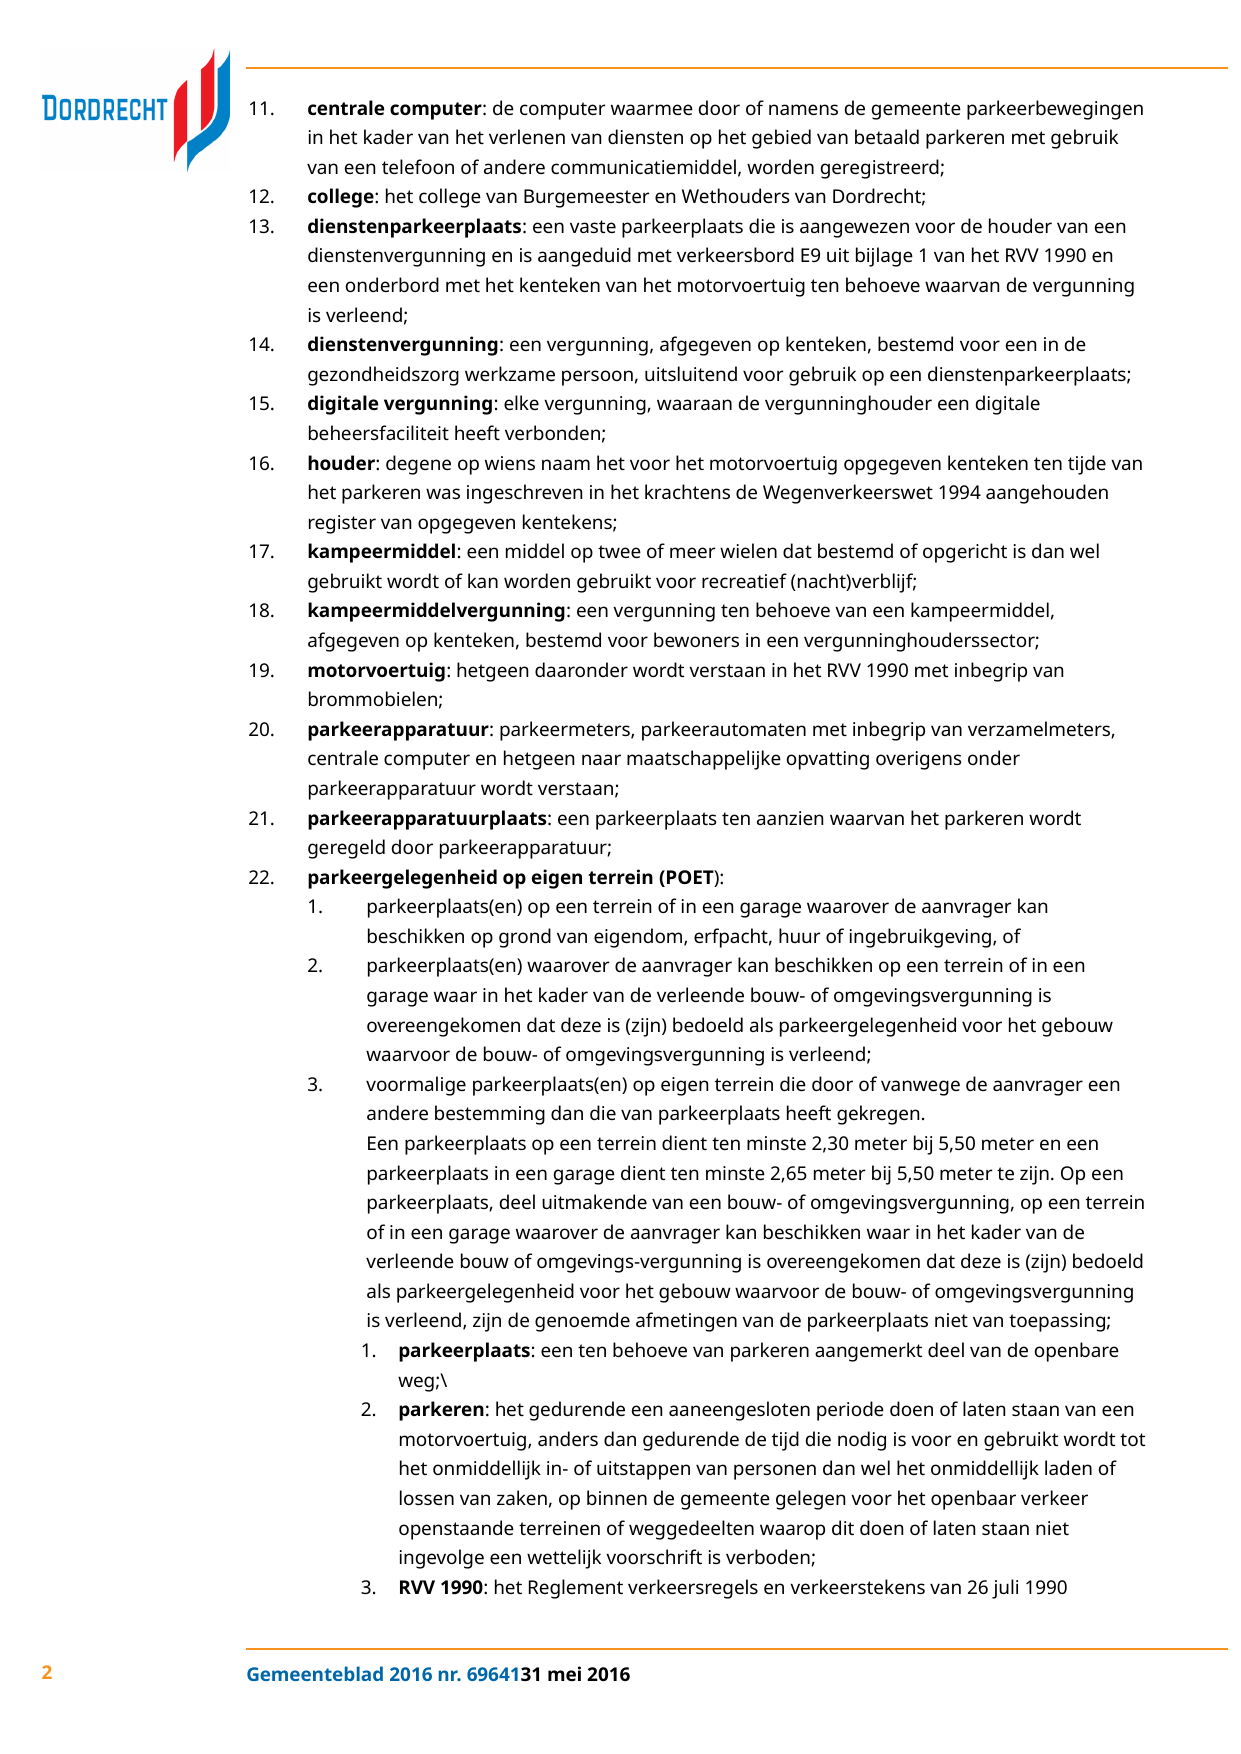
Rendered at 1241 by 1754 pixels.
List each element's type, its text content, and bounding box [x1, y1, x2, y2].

list centrale computer: de computer waarmee door of namens de gemeente parkeerbewegingen in het kader van het verlenen van diensten op het gebied van betaald parkeren met gebruik van een telefoon of andere communicatiemiddel, worden geregistreerd; [248, 95, 1152, 180]
list parkeerplaats(en) op een terrein of in een garage waarover de aanvrager kan beschikken op grond van eigendom, erfpacht, huur of ingebruikgeving, of [307, 893, 1152, 949]
list kampeermiddel: een middel op twee of meer wielen dat bestemd of opgericht is dan wel gebruikt wordt of kan worden gebruikt voor recreatief (nacht)verblijf; [248, 538, 1152, 594]
list motorvoertuig: hetgeen daaronder wordt verstaan in het RVV 1990 met inbegrip van brommobielen; [248, 657, 1152, 712]
list parkeergelegenheid op eigen terrein (POET): [248, 864, 1152, 890]
list RVV 1990: het Reglement verkeersregels en verkeerstekens van 26 juli 1990 [361, 1574, 1152, 1600]
picture [41, 47, 231, 172]
list parkeerapparatuur: parkeermeters, parkeerautomaten met inbegrip van verzamelmeters, centrale computer en hetgeen naar maatschappelijke opvatting overigens onder parkeerapparatuur wordt verstaan; [248, 716, 1152, 801]
list parkeerplaats: een ten behoeve van parkeren aangemerkt deel van de openbare weg;\ [361, 1337, 1152, 1393]
list houder: degene op wiens naam het voor het motorvoertuig opgegeven kenteken ten tijde van het parkeren was ingeschreven in het krachtens de Wegenverkeerswet 1994 aangehouden register van opgegeven kentekens; [248, 450, 1152, 535]
list parkeerplaats(en) waarover de aanvrager kan beschikken op een terrein of in een garage waar in het kader van de verleende bouw- of omgevingsvergunning is overeengekomen dat deze is (zijn) bedoeld als parkeergelegenheid voor het gebouw waarvoor de bouw- of omgevingsvergunning is verleend; [307, 953, 1152, 1067]
list kampeermiddelvergunning: een vergunning ten behoeve van een kampeermiddel, afgegeven op kenteken, bestemd voor bewoners in een vergunninghouderssector; [248, 598, 1152, 653]
list voormalige parkeerplaats(en) op eigen terrein die door of vanwege de aanvrager een andere bestemming dan die van parkeerplaats heeft gekregen. [307, 1071, 1152, 1126]
list college: het college van Burgemeester en Wethouders van Dordrecht; [248, 183, 1152, 209]
list dienstenvergunning: een vergunning, afgegeven op kenteken, bestemd voor een in de gezondheidszorg werkzame persoon, uitsluitend voor gebruik op een dienstenparkeerplaats; [248, 331, 1152, 387]
list dienstenparkeerplaats: een vaste parkeerplaats die is aangewezen voor de houder van een dienstenvergunning en is aangeduid met verkeersbord E9 uit bijlage 1 van het RVV 1990 en een onderbord met het kenteken van het motorvoertuig ten behoeve waarvan de vergunning is verleend; [248, 213, 1152, 328]
list digitale vergunning: elke vergunning, waaraan de vergunninghouder een digitale beheersfaciliteit heeft verbonden; [248, 391, 1152, 446]
list Een parkeerplaats op een terrein dient ten minste 2,30 meter bij 5,50 meter en een parkeerplaats in een garage dient ten minste 2,65 meter bij 5,50 meter te zijn. Op een parkeerplaats, deel uitmakende van een bouw- of omgevingsvergunning, op een terrein of in een garage waarover de aanvrager kan beschikken waar in het kader van de verleende bouw of omgevings-vergunning is overeengekomen dat deze is (zijn) bedoeld als parkeergelegenheid voor het gebouw waarvoor de bouw- of omgevingsvergunning is verleend, zijn de genoemde afmetingen van de parkeerplaats niet van toepassing; [307, 1130, 1152, 1333]
list parkeren: het gedurende een aaneengesloten periode doen of laten staan van een motorvoertuig, anders dan gedurende de tijd die nodig is voor en gebruikt wordt tot het onmiddellijk in- of uitstappen van personen dan wel het onmiddellijk laden of lossen van zaken, op binnen de gemeente gelegen voor het openbaar verkeer openstaande terreinen of weggedeelten waarop dit doen of laten staan niet ingevolge een wettelijk voorschrift is verboden; [361, 1396, 1152, 1570]
list parkeerapparatuurplaats: een parkeerplaats ten aanzien waarvan het parkeren wordt geregeld door parkeerapparatuur; [248, 805, 1152, 860]
